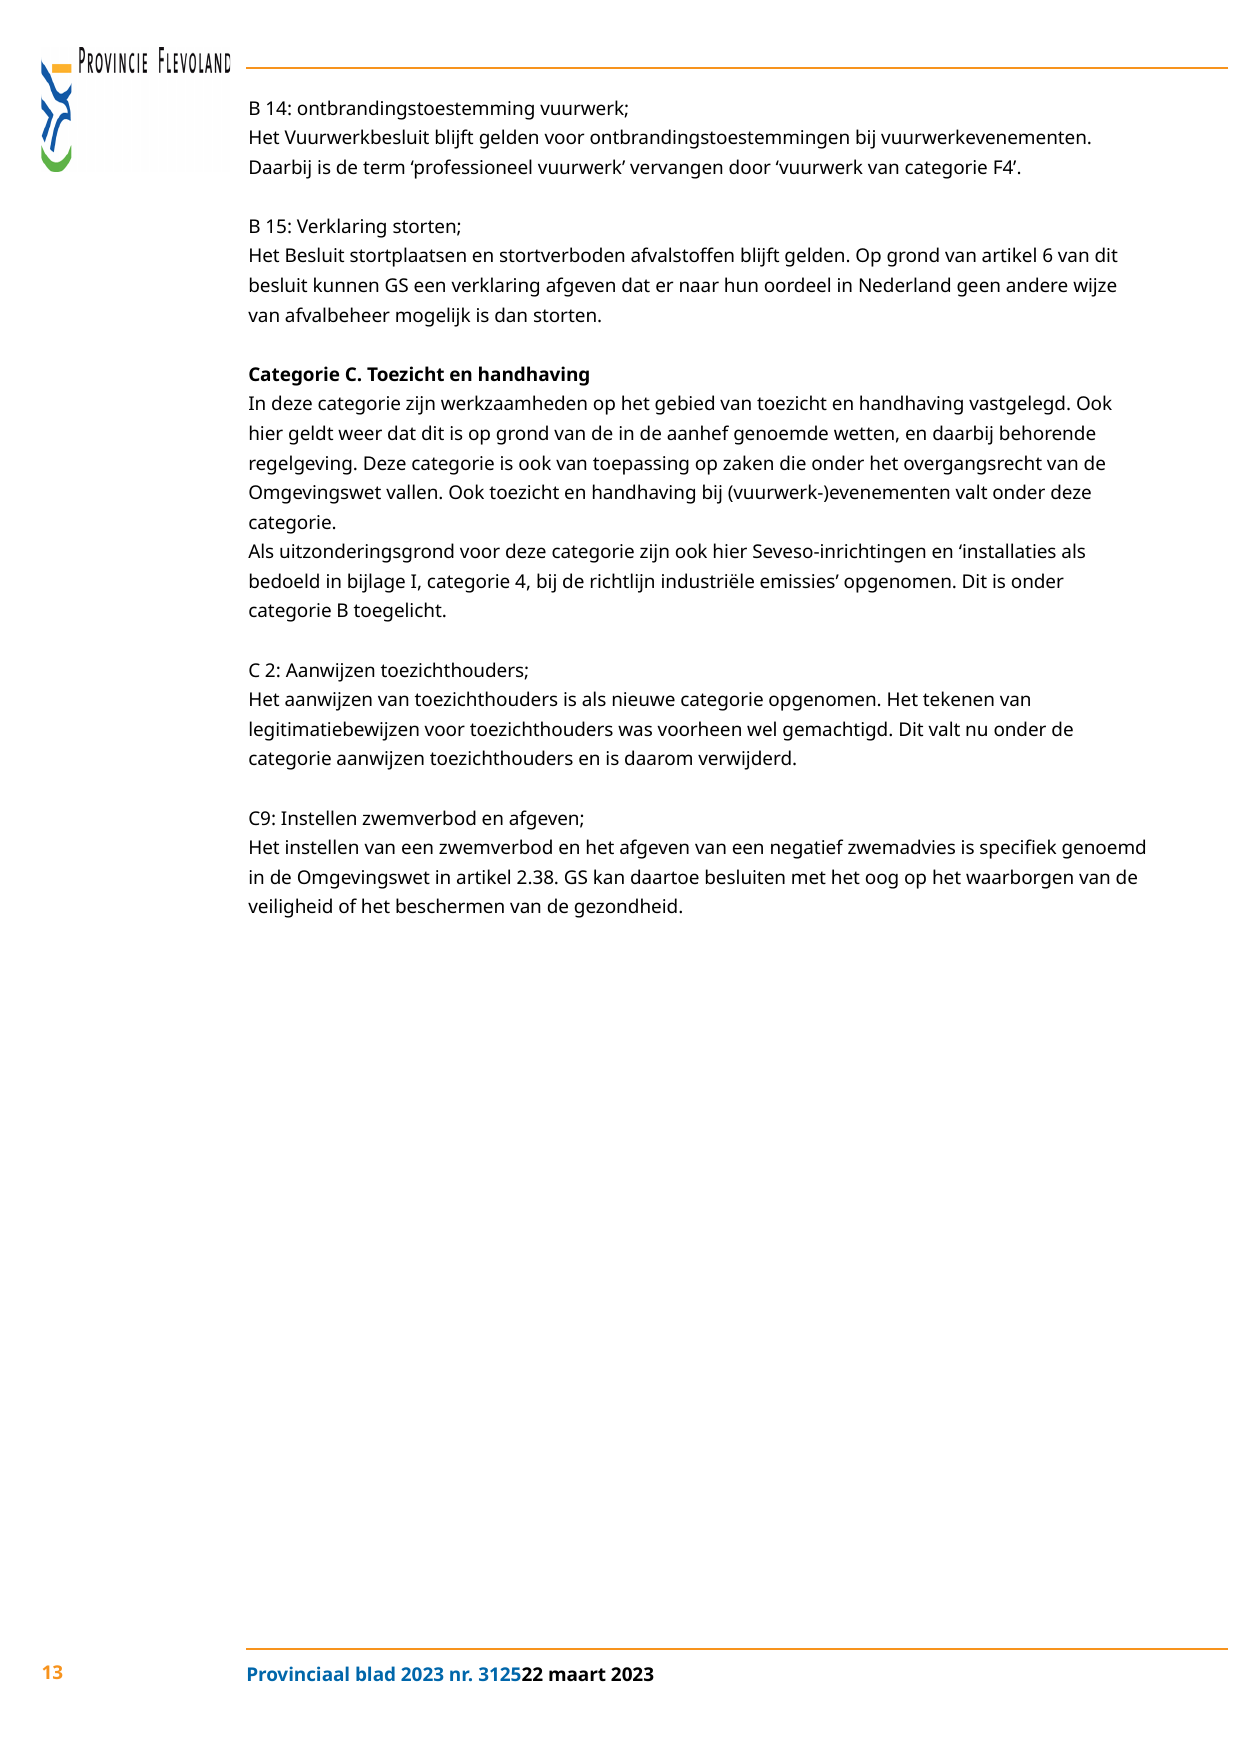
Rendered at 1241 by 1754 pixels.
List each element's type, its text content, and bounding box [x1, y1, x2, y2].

text B 15: Verklaring storten; [248, 213, 1152, 239]
text Het Besluit stortplaatsen en stortverboden afvalstoffen blijft gelden. Op grond van artikel 6 van dit besluit kunnen GS een verklaring afgeven dat er naar hun oordeel in Nederland geen andere wijze van afvalbeheer mogelijk is dan storten. [248, 243, 1152, 328]
text C9: Instellen zwemverbod en afgeven; [248, 805, 1152, 831]
text In deze categorie zijn werkzaamheden op het gebied van toezicht en handhaving vastgelegd. Ook hier geldt weer dat dit is op grond van de in de aanhef genoemde wetten, en daarbij behorende regelgeving. Deze categorie is ook van toepassing op zaken die onder het overgangsrecht van de Omgevingswet vallen. Ook toezicht en handhaving bij (vuurwerk-)evenementen valt onder deze categorie. [248, 391, 1152, 535]
picture [41, 47, 231, 172]
text B 14: ontbrandingstoestemming vuurwerk; [248, 95, 1152, 121]
text Het instellen van een zwemverbod en het afgeven van een negatief zwemadvies is specifiek genoemd in de Omgevingswet in artikel 2.38. GS kan daartoe besluiten met het oog op het waarborgen van de veiligheid of het beschermen van de gezondheid. [248, 834, 1152, 919]
text Als uitzonderingsgrond voor deze categorie zijn ook hier Seveso-inrichtingen en ‘installaties als bedoeld in bijlage I, categorie 4, bij de richtlijn industriële emissies’ opgenomen. Dit is onder categorie B toegelicht. [248, 538, 1152, 623]
text Het Vuurwerkbesluit blijft gelden voor ontbrandingstoestemmingen bij vuurwerkevenementen. Daarbij is de term ‘professioneel vuurwerk’ vervangen door ‘vuurwerk van categorie F4’. [248, 124, 1152, 180]
text Categorie C. Toezicht en handhaving [248, 361, 1152, 387]
text C 2: Aanwijzen toezichthouders; [248, 657, 1152, 683]
text Het aanwijzen van toezichthouders is als nieuwe categorie opgenomen. Het tekenen van legitimatiebewijzen voor toezichthouders was voorheen wel gemachtigd. Dit valt nu onder de categorie aanwijzen toezichthouders en is daarom verwijderd. [248, 686, 1152, 771]
